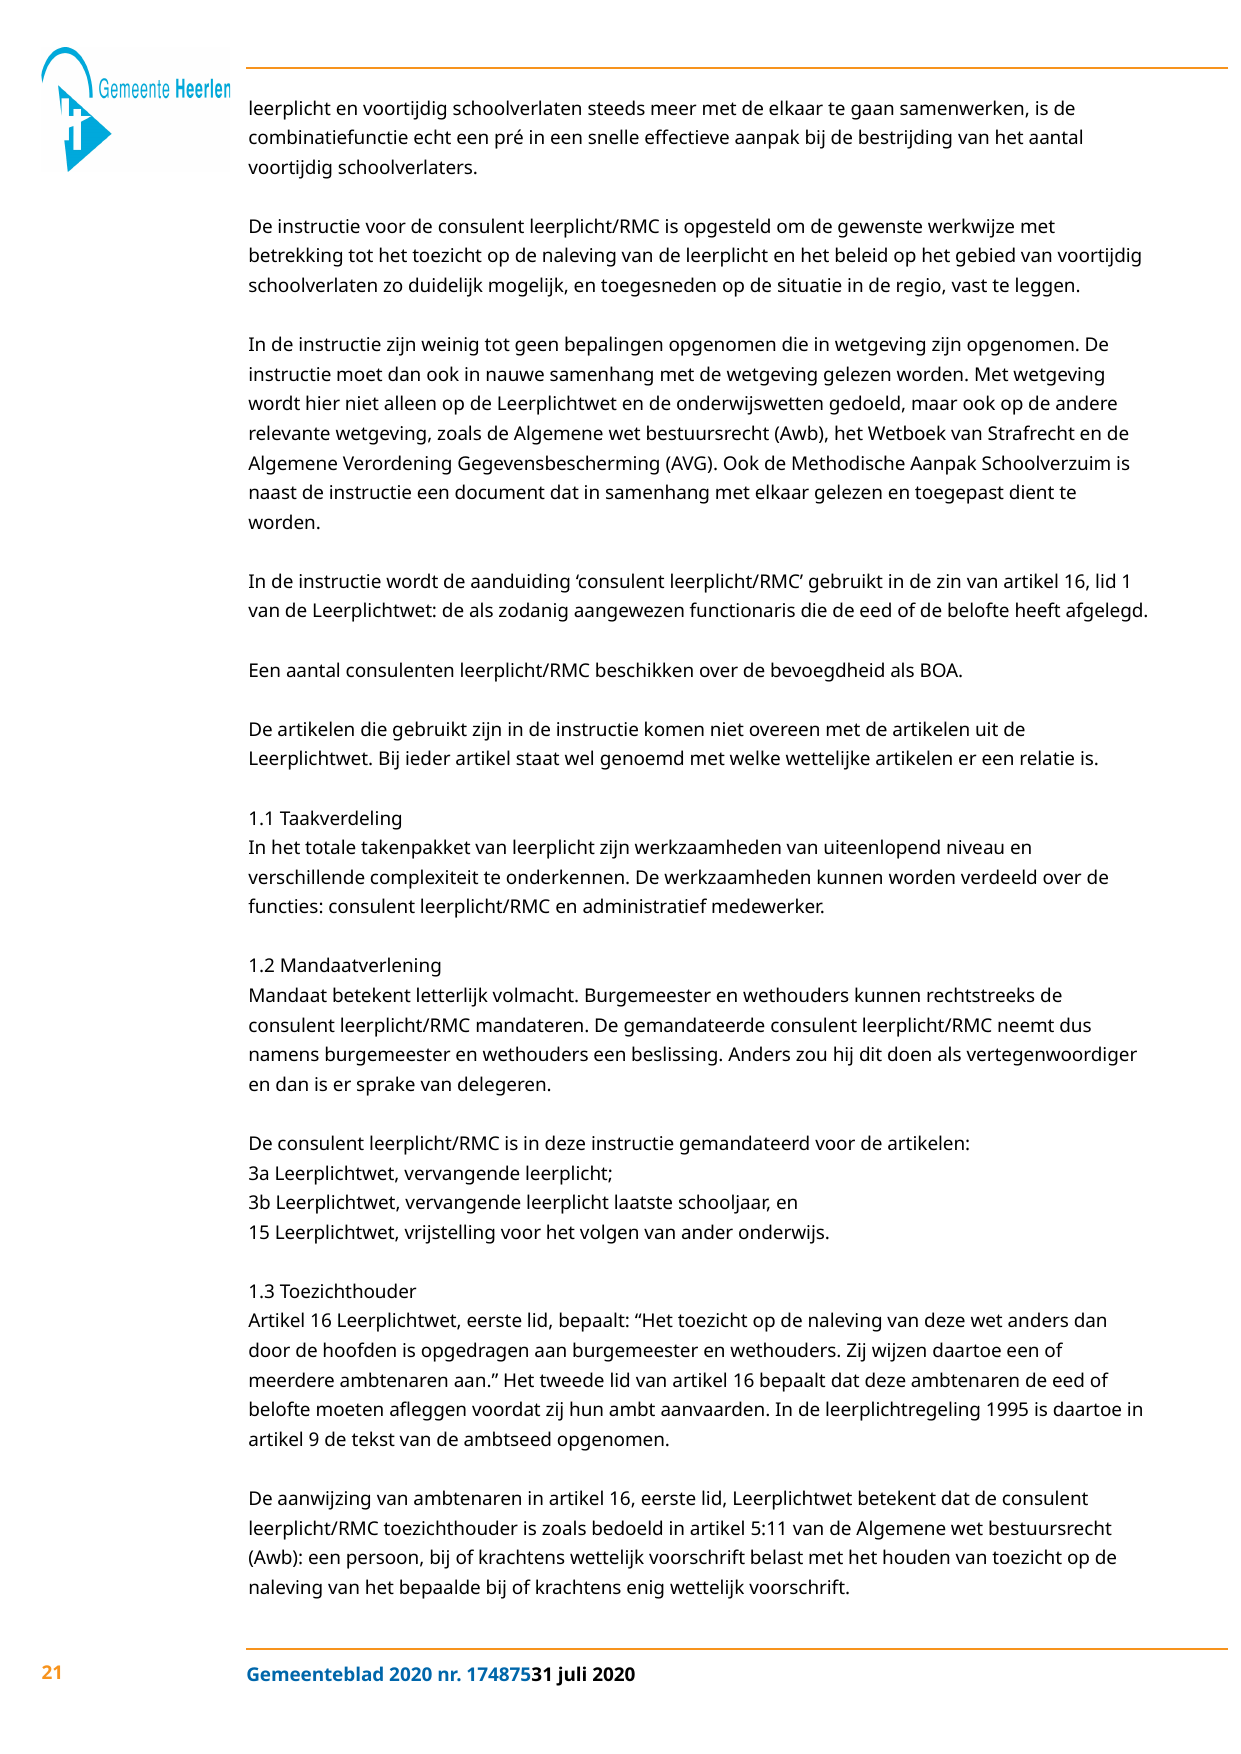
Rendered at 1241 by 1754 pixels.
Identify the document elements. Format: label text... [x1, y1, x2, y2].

text 3a Leerplichtwet, vervangende leerplicht; [248, 1160, 1152, 1186]
picture [41, 47, 231, 172]
text 15 Leerplichtwet, vrijstelling voor het volgen van ander onderwijs. [248, 1219, 1152, 1245]
text In het totale takenpakket van leerplicht zijn werkzaamheden van uiteenlopend niveau en verschillende complexiteit te onderkennen. De werkzaamheden kunnen worden verdeeld over de functies: consulent leerplicht/RMC en administratief medewerker. [248, 834, 1152, 919]
text De aanwijzing van ambtenaren in artikel 16, eerste lid, Leerplichtwet betekent dat de consulent leerplicht/RMC toezichthouder is zoals bedoeld in artikel 5:11 van de Algemene wet bestuursrecht (Awb): een persoon, bij of krachtens wettelijk voorschrift belast met het houden van toezicht op de naleving van het bepaalde bij of krachtens enig wettelijk voorschrift. [248, 1485, 1152, 1600]
text De consulent leerplicht/RMC is in deze instructie gemandateerd voor de artikelen: [248, 1130, 1152, 1156]
text Artikel 16 Leerplichtwet, eerste lid, bepaalt: “Het toezicht op de naleving van deze wet anders dan door de hoofden is opgedragen aan burgemeester en wethouders. Zij wijzen daartoe een of meerdere ambtenaren aan.” Het tweede lid van artikel 16 bepaalt dat deze ambtenaren de eed of belofte moeten afleggen voordat zij hun ambt aanvaarden. In de leerplichtregeling 1995 is daartoe in artikel 9 de tekst van de ambtseed opgenomen. [248, 1308, 1152, 1452]
text Mandaat betekent letterlijk volmacht. Burgemeester en wethouders kunnen rechtstreeks de consulent leerplicht/RMC mandateren. De gemandateerde consulent leerplicht/RMC neemt dus namens burgemeester en wethouders een beslissing. Anders zou hij dit doen als vertegenwoordiger en dan is er sprake van delegeren. [248, 982, 1152, 1097]
text Een aantal consulenten leerplicht/RMC beschikken over de bevoegdheid als BOA. [248, 657, 1152, 683]
text In de instructie zijn weinig tot geen bepalingen opgenomen die in wetgeving zijn opgenomen. De instructie moet dan ook in nauwe samenhang met de wetgeving gelezen worden. Met wetgeving wordt hier niet alleen op de Leerplichtwet en de onderwijswetten gedoeld, maar ook op de andere relevante wetgeving, zoals de Algemene wet bestuursrecht (Awb), het Wetboek van Strafrecht en de Algemene Verordening Gegevensbescherming (AVG). Ook de Methodische Aanpak Schoolverzuim is naast de instructie een document dat in samenhang met elkaar gelezen en toegepast dient te worden. [248, 331, 1152, 535]
picture [41, 47, 59, 70]
text In de instructie wordt de aanduiding ‘consulent leerplicht/RMC’ gebruikt in de zin van artikel 16, lid 1 van de Leerplichtwet: de als zodanig aangewezen functionaris die de eed of de belofte heeft afgelegd. [248, 568, 1152, 623]
text 3b Leerplichtwet, vervangende leerplicht laatste schooljaar, en [248, 1189, 1152, 1215]
text De instructie voor de consulent leerplicht/RMC is opgesteld om de gewenste werkwijze met betrekking tot het toezicht op de naleving van de leerplicht en het beleid op het gebied van voortijdig schoolverlaten zo duidelijk mogelijk, en toegesneden op de situatie in de regio, vast te leggen. [248, 213, 1152, 298]
text 1.1 Taakverdeling [248, 805, 1152, 831]
text 1.2 Mandaatverlening [248, 953, 1152, 978]
text 1.3 Toezichthouder [248, 1278, 1152, 1304]
text leerplicht en voortijdig schoolverlaten steeds meer met de elkaar te gaan samenwerken, is de combinatiefunctie echt een pré in een snelle effectieve aanpak bij de bestrijding van het aantal voortijdig schoolverlaters. [248, 95, 1152, 180]
text De artikelen die gebruikt zijn in de instructie komen niet overeen met de artikelen uit de Leerplichtwet. Bij ieder artikel staat wel genoemd met welke wettelijke artikelen er een relatie is. [248, 716, 1152, 771]
